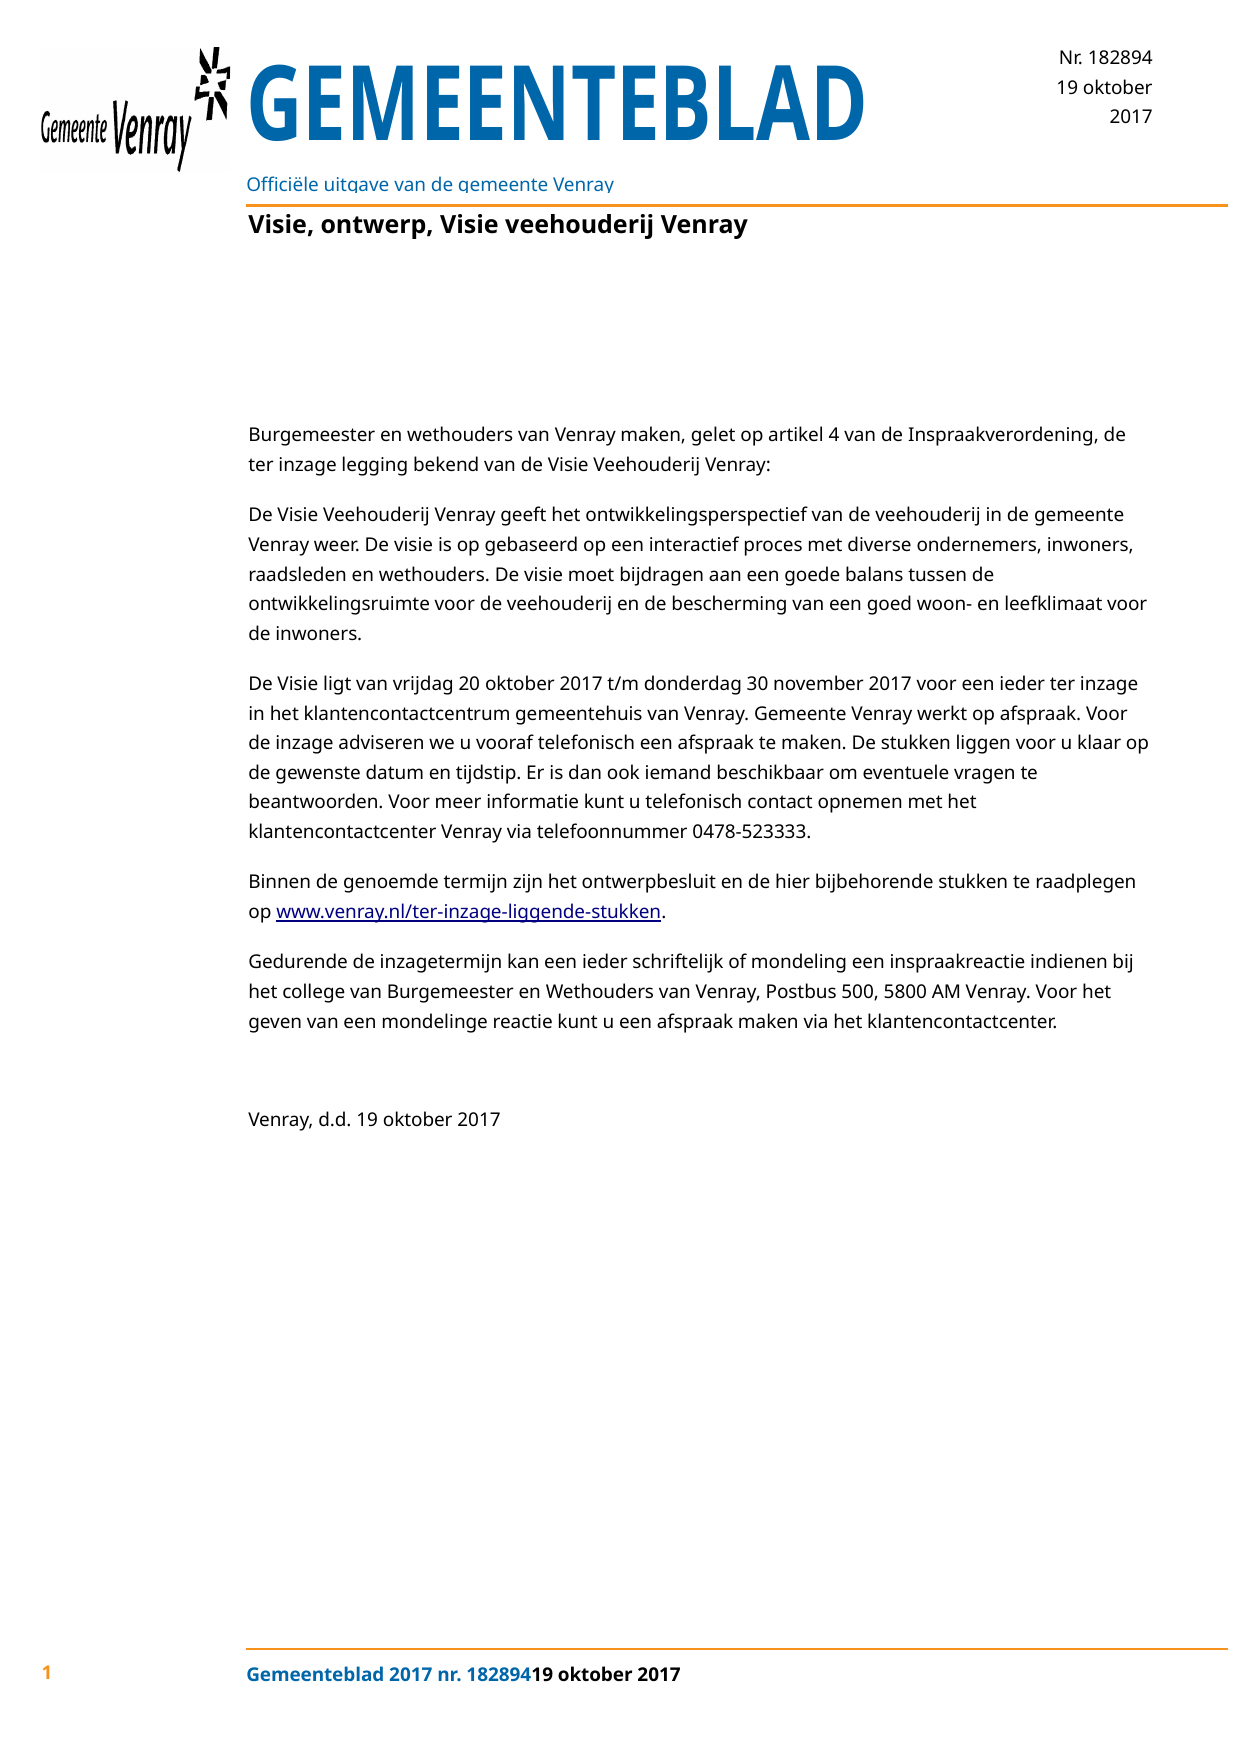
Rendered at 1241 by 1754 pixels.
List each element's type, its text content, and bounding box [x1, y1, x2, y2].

text Burgemeester en wethouders van Venray maken, gelet op artikel 4 van de Inspraakverordening, de ter inzage legging bekend van de Visie Veehouderij Venray: [248, 422, 1152, 477]
text De Visie ligt van vrijdag 20 oktober 2017 t/m donderdag 30 november 2017 voor een ieder ter inzage in het klantencontactcentrum gemeentehuis van Venray. Gemeente Venray werkt op afspraak. Voor de inzage adviseren we u vooraf telefonisch een afspraak te maken. De stukken liggen voor u klaar op de gewenste datum en tijdstip. Er is dan ook iemand beschikbaar om eventuele vragen te beantwoorden. Voor meer informatie kunt u telefonisch contact opnemen met het klantencontactcenter Venray via telefoonnummer 0478-523333. [248, 670, 1152, 844]
picture [41, 47, 231, 172]
text Binnen de genoemde termijn zijn het ontwerpbesluit en de hier bijbehorende stukken te raadplegen op www.venray.nl/ter-inzage-liggende-stukken. [248, 869, 1152, 924]
text Venray, d.d. 19 oktober 2017 [248, 1106, 1152, 1132]
text Visie, ontwerp, Visie veehouderij Venray [248, 207, 1152, 241]
text Gedurende de inzagetermijn kan een ieder schriftelijk of mondeling een inspraakreactie indienen bij het college van Burgemeester en Wethouders van Venray, Postbus 500, 5800 AM Venray. Voor het geven van een mondelinge reactie kunt u een afspraak maken via het klantencontactcenter. [248, 949, 1152, 1033]
text De Visie Veehouderij Venray geeft het ontwikkelingsperspectief van de veehouderij in de gemeente Venray weer. De visie is op gebaseerd op een interactief proces met diverse ondernemers, inwoners, raadsleden en wethouders. De visie moet bijdragen aan een goede balans tussen de ontwikkelingsruimte voor de veehouderij en de bescherming van een goed woon- en leefklimaat voor de inwoners. [248, 502, 1152, 646]
